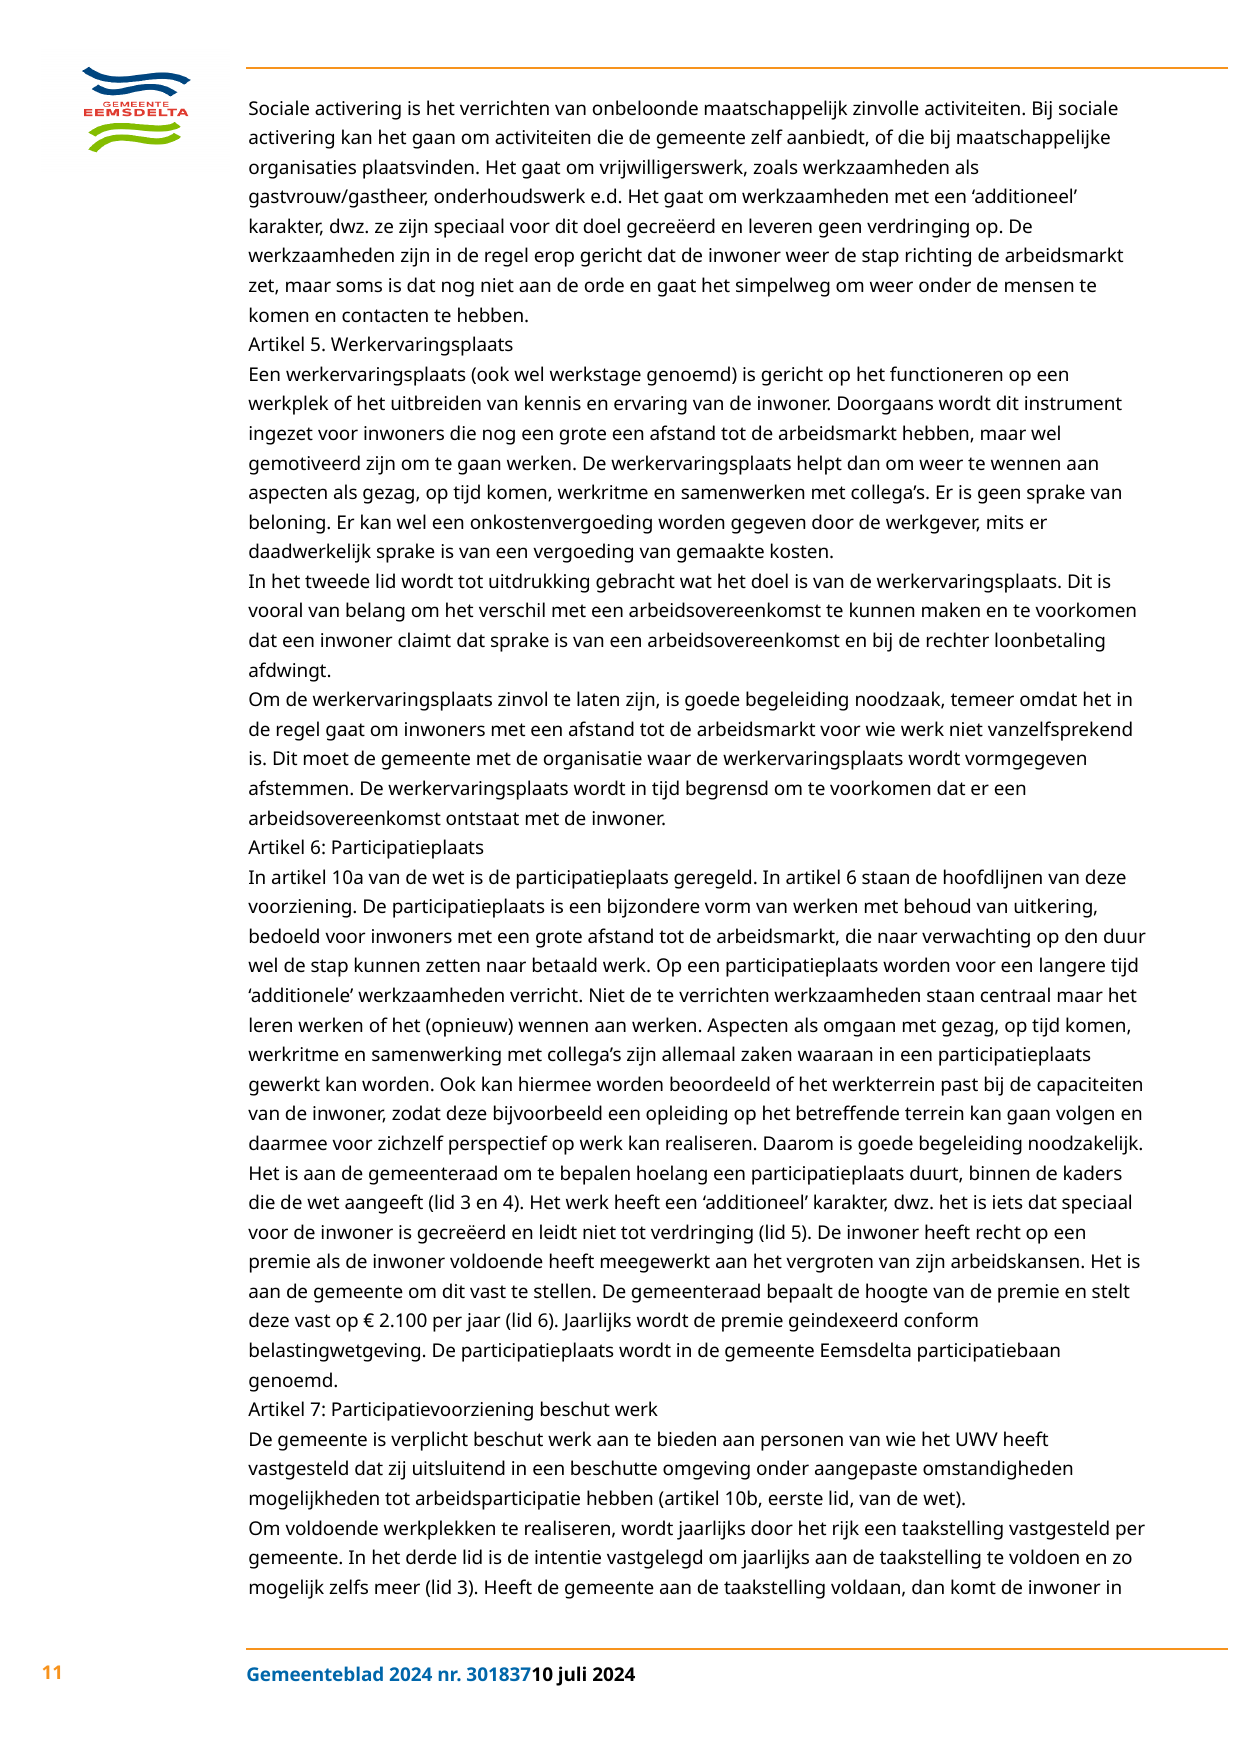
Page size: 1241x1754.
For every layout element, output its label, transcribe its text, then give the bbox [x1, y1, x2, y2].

text Artikel 5. Werkervaringsplaats [248, 331, 1152, 357]
text De gemeente is verplicht beschut werk aan te bieden aan personen van wie het UWV heeft vastgesteld dat zij uitsluitend in een beschutte omgeving onder aangepaste omstandigheden mogelijkheden tot arbeidsparticipatie hebben (artikel 10b, eerste lid, van de wet). [248, 1426, 1152, 1511]
text In artikel 10a van de wet is de participatieplaats geregeld. In artikel 6 staan de hoofdlijnen van deze voorziening. De participatieplaats is een bijzondere vorm van werken met behoud van uitkering, bedoeld voor inwoners met een grote afstand tot de arbeidsmarkt, die naar verwachting op den duur wel de stap kunnen zetten naar betaald werk. Op een participatieplaats worden voor een langere tijd ‘additionele’ werkzaamheden verricht. Niet de te verrichten werkzaamheden staan centraal maar het leren werken of het (opnieuw) wennen aan werken. Aspecten als omgaan met gezag, op tijd komen, werkritme en samenwerking met collega’s zijn allemaal zaken waaraan in een participatieplaats gewerkt kan worden. Ook kan hiermee worden beoordeeld of het werkterrein past bij de capaciteiten van de inwoner, zodat deze bijvoorbeeld een opleiding op het betreffende terrein kan gaan volgen en daarmee voor zichzelf perspectief op werk kan realiseren. Daarom is goede begeleiding noodzakelijk. [248, 864, 1152, 1156]
text Om de werkervaringsplaats zinvol te laten zijn, is goede begeleiding noodzaak, temeer omdat het in de regel gaat om inwoners met een afstand tot de arbeidsmarkt voor wie werk niet vanzelfsprekend is. Dit moet de gemeente met de organisatie waar de werkervaringsplaats wordt vormgegeven afstemmen. De werkervaringsplaats wordt in tijd begrensd om te voorkomen dat er een arbeidsovereenkomst ontstaat met de inwoner. [248, 686, 1152, 831]
text Het is aan de gemeenteraad om te bepalen hoelang een participatieplaats duurt, binnen de kaders die de wet aangeeft (lid 3 en 4). Het werk heeft een ‘additioneel’ karakter, dwz. het is iets dat speciaal voor de inwoner is gecreëerd en leidt niet tot verdringing (lid 5). De inwoner heeft recht op een premie als de inwoner voldoende heeft meegewerkt aan het vergroten van zijn arbeidskansen. Het is aan de gemeente om dit vast te stellen. De gemeenteraad bepaalt de hoogte van de premie en stelt deze vast op € 2.100 per jaar (lid 6). Jaarlijks wordt de premie geindexeerd conform belastingwetgeving. De participatieplaats wordt in de gemeente Eemsdelta participatiebaan genoemd. [248, 1160, 1152, 1393]
text Artikel 7: Participatievoorziening beschut werk [248, 1396, 1152, 1422]
text Sociale activering is het verrichten van onbeloonde maatschappelijk zinvolle activiteiten. Bij sociale activering kan het gaan om activiteiten die de gemeente zelf aanbiedt, of die bij maatschappelijke organisaties plaatsvinden. Het gaat om vrijwilligerswerk, zoals werkzaamheden als gastvrouw/gastheer, onderhoudswerk e.d. Het gaat om werkzaamheden met een ‘additioneel’ karakter, dwz. ze zijn speciaal voor dit doel gecreëerd en leveren geen verdringing op. De werkzaamheden zijn in de regel erop gericht dat de inwoner weer de stap richting de arbeidsmarkt zet, maar soms is dat nog niet aan de orde en gaat het simpelweg om weer onder de mensen te komen en contacten te hebben. [248, 95, 1152, 328]
picture [41, 47, 231, 172]
text Om voldoende werkplekken te realiseren, wordt jaarlijks door het rijk een taakstelling vastgesteld per gemeente. In het derde lid is de intentie vastgelegd om jaarlijks aan de taakstelling te voldoen en zo mogelijk zelfs meer (lid 3). Heeft de gemeente aan de taakstelling voldaan, dan komt de inwoner in [248, 1515, 1152, 1600]
text In het tweede lid wordt tot uitdrukking gebracht wat het doel is van de werkervaringsplaats. Dit is vooral van belang om het verschil met een arbeidsovereenkomst te kunnen maken en te voorkomen dat een inwoner claimt dat sprake is van een arbeidsovereenkomst en bij de rechter loonbetaling afdwingt. [248, 568, 1152, 683]
text Een werkervaringsplaats (ook wel werkstage genoemd) is gericht op het functioneren op een werkplek of het uitbreiden van kennis en ervaring van de inwoner. Doorgaans wordt dit instrument ingezet voor inwoners die nog een grote een afstand tot de arbeidsmarkt hebben, maar wel gemotiveerd zijn om te gaan werken. De werkervaringsplaats helpt dan om weer te wennen aan aspecten als gezag, op tijd komen, werkritme en samenwerken met collega’s. Er is geen sprake van beloning. Er kan wel een onkostenvergoeding worden gegeven door de werkgever, mits er daadwerkelijk sprake is van een vergoeding van gemaakte kosten. [248, 361, 1152, 564]
text Artikel 6: Participatieplaats [248, 834, 1152, 860]
